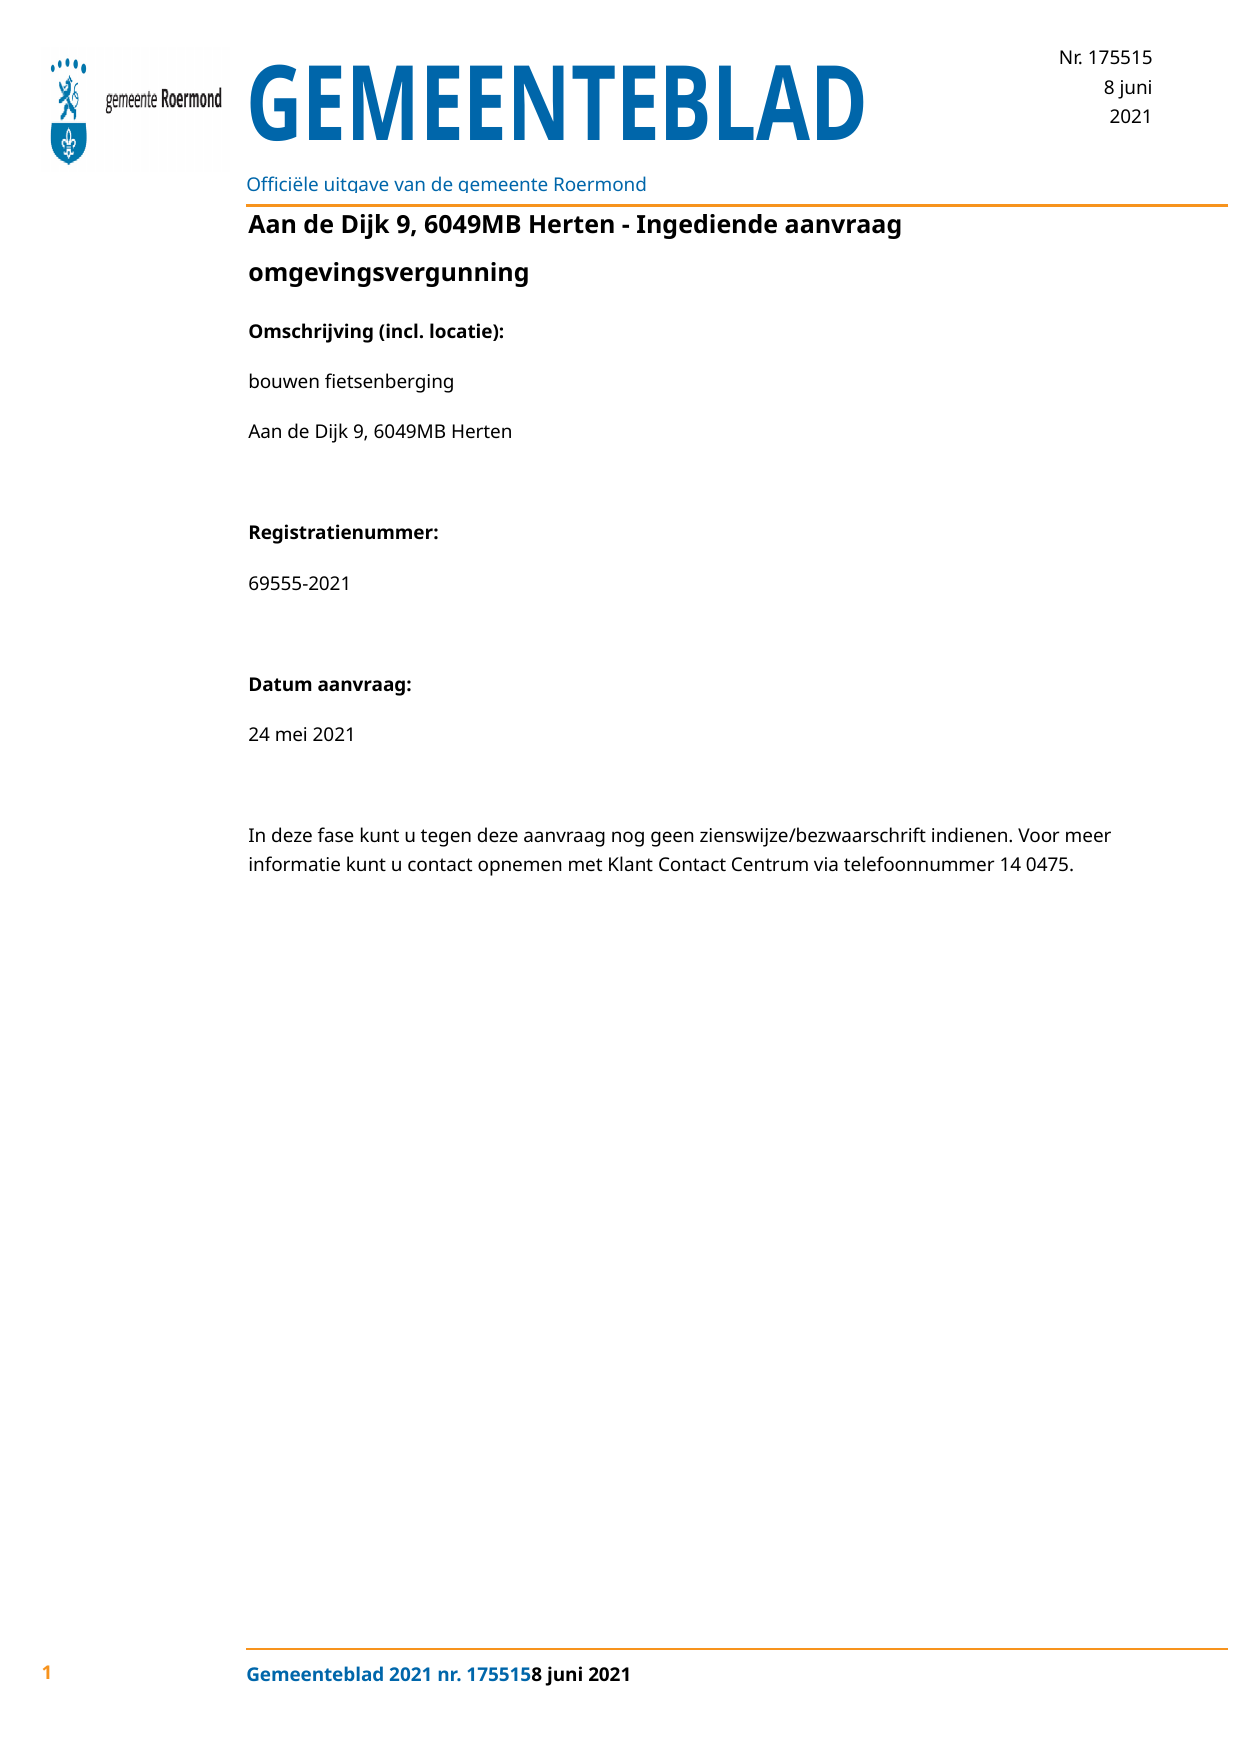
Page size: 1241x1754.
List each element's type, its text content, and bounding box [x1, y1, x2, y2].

text 24 mei 2021 [248, 721, 1152, 747]
text Omschrijving (incl. locatie): [248, 318, 1152, 344]
picture [41, 47, 231, 172]
text bouwen fietsenberging [248, 368, 1152, 394]
text 69555-2021 [248, 570, 1152, 596]
text Aan de Dijk 9, 6049MB Herten - Ingediende aanvraag omgevingsvergunning [248, 207, 1152, 288]
text Datum aanvraag: [248, 671, 1152, 697]
text Aan de Dijk 9, 6049MB Herten [248, 419, 1152, 444]
text Registratienummer: [248, 519, 1152, 545]
text In deze fase kunt u tegen deze aanvraag nog geen zienswijze/bezwaarschrift indienen. Voor meer informatie kunt u contact opnemen met Klant Contact Centrum via telefoonnummer 14 0475. [248, 822, 1152, 877]
